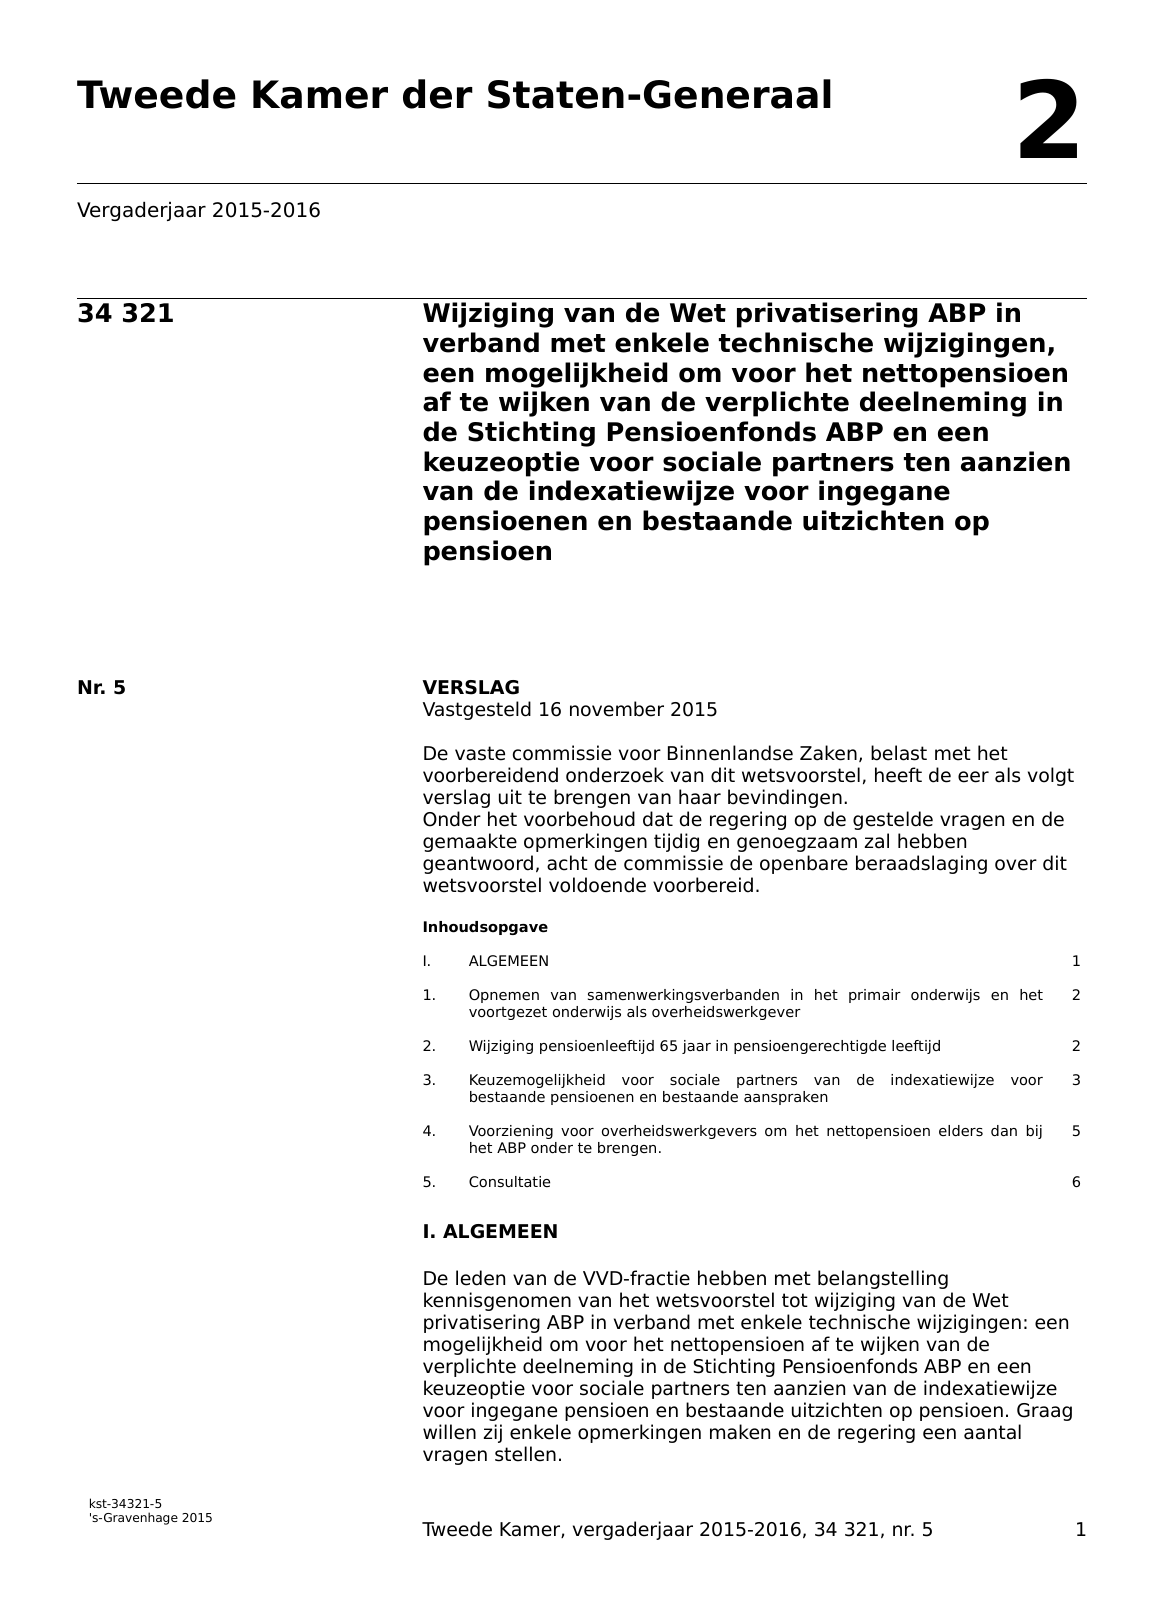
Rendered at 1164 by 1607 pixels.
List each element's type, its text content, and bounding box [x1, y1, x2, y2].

subtitle I. ALGEMEEN [422, 1221, 1087, 1243]
text kst-34321-5 [88, 1497, 323, 1511]
table_cell 5. [422, 1174, 463, 1191]
table_cell [422, 1106, 463, 1123]
subtitle Nr. 5 VERSLAG [77, 677, 1087, 699]
table_cell [463, 1021, 1049, 1038]
table_cell [422, 970, 463, 987]
table_cell 2 [1050, 1038, 1087, 1055]
table_cell [463, 1157, 1049, 1174]
table_cell [422, 1157, 463, 1174]
text 's-Gravenhage 2015 [88, 1511, 323, 1525]
table_header [1050, 919, 1087, 936]
table_cell ALGEMEEN [463, 953, 1049, 970]
text Vastgesteld 16 november 2015 [422, 699, 1087, 721]
table_cell [463, 1106, 1049, 1123]
table_cell [463, 936, 1049, 953]
table_cell 2 [1050, 987, 1087, 1021]
table_cell [422, 1055, 463, 1072]
table_cell 6 [1050, 1174, 1087, 1191]
table_cell Opnemen van samenwerkingsverbanden in het primair onderwijs en het voortgezet onderwijs als overheidswerkgever [463, 987, 1049, 1021]
table_cell Keuzemogelijkheid voor sociale partners van de indexatiewijze voor bestaande pensioenen en bestaande aanspraken [463, 1072, 1049, 1106]
table_header 2 [886, 59, 1087, 183]
table_cell 3 [1050, 1072, 1087, 1106]
table_cell 4. [422, 1123, 463, 1157]
table_cell [463, 970, 1049, 987]
table_cell Wijziging pensioenleeftijd 65 jaar in pensioengerechtigde leeftijd [463, 1038, 1049, 1055]
table_cell 1 [1050, 953, 1087, 970]
table_cell [422, 1021, 463, 1038]
table_cell Consultatie [463, 1174, 1049, 1191]
text De leden van de VVD-fractie hebben met belangstelling kennisgenomen van het wetsvoorstel tot wijziging van de Wet privatisering ABP in verband met enkele technische wijzigingen: een mogelijkheid om voor het nettopensioen af te wijken van de verplichte deelneming in de Stichting Pensioenfonds ABP en een keuzeoptie voor sociale partners ten aanzien van de indexatiewijze voor ingegane pensioen en bestaande uitzichten op pensioen. Graag willen zij enkele opmerkingen maken en de regering een aantal vragen stellen. [422, 1268, 1087, 1466]
table_cell 2. [422, 1038, 463, 1055]
table_cell [1050, 1106, 1087, 1123]
table_cell [1050, 1157, 1087, 1174]
table_cell Voorziening voor overheidswerkgevers om het nettopensioen elders dan bij het ABP onder te brengen. [463, 1123, 1049, 1157]
table_cell 5 [1050, 1123, 1087, 1157]
text Onder het voorbehoud dat de regering op de gestelde vragen en de gemaakte opmerkingen tijdig en genoegzaam zal hebben geantwoord, acht de commissie de openbare beraadslaging over dit wetsvoorstel voldoende voorbereid. [422, 809, 1087, 897]
table_cell [422, 936, 463, 953]
table_cell [463, 1055, 1049, 1072]
table_header Inhoudsopgave [422, 919, 1049, 936]
table_header Tweede Kamer der Staten-Generaal [77, 59, 886, 183]
table_cell [1050, 1021, 1087, 1038]
table_cell [1050, 1055, 1087, 1072]
table_cell [1050, 936, 1087, 953]
text De vaste commissie voor Binnenlandse Zaken, belast met het voorbereidend onderzoek van dit wetsvoorstel, heeft de eer als volgt verslag uit te brengen van haar bevindingen. [422, 743, 1087, 809]
table_cell 1. [422, 987, 463, 1021]
table_cell [1050, 970, 1087, 987]
subtitle 34 321 Wijziging van de Wet privatisering ABP in verband met enkele technische wijzigingen, een mogelijkheid om voor het nettopensioen af te wijken van de verplichte deelneming in de Stichting Pensioenfonds ABP en een keuzeoptie voor sociale partners ten aanzien van de indexatiewijze voor ingegane pensioenen en bestaande uitzichten op pensioen [77, 299, 1087, 566]
table_cell I. [422, 953, 463, 970]
table_cell 3. [422, 1072, 463, 1106]
table_cell Vergaderjaar 2015-2016 [77, 184, 1087, 298]
